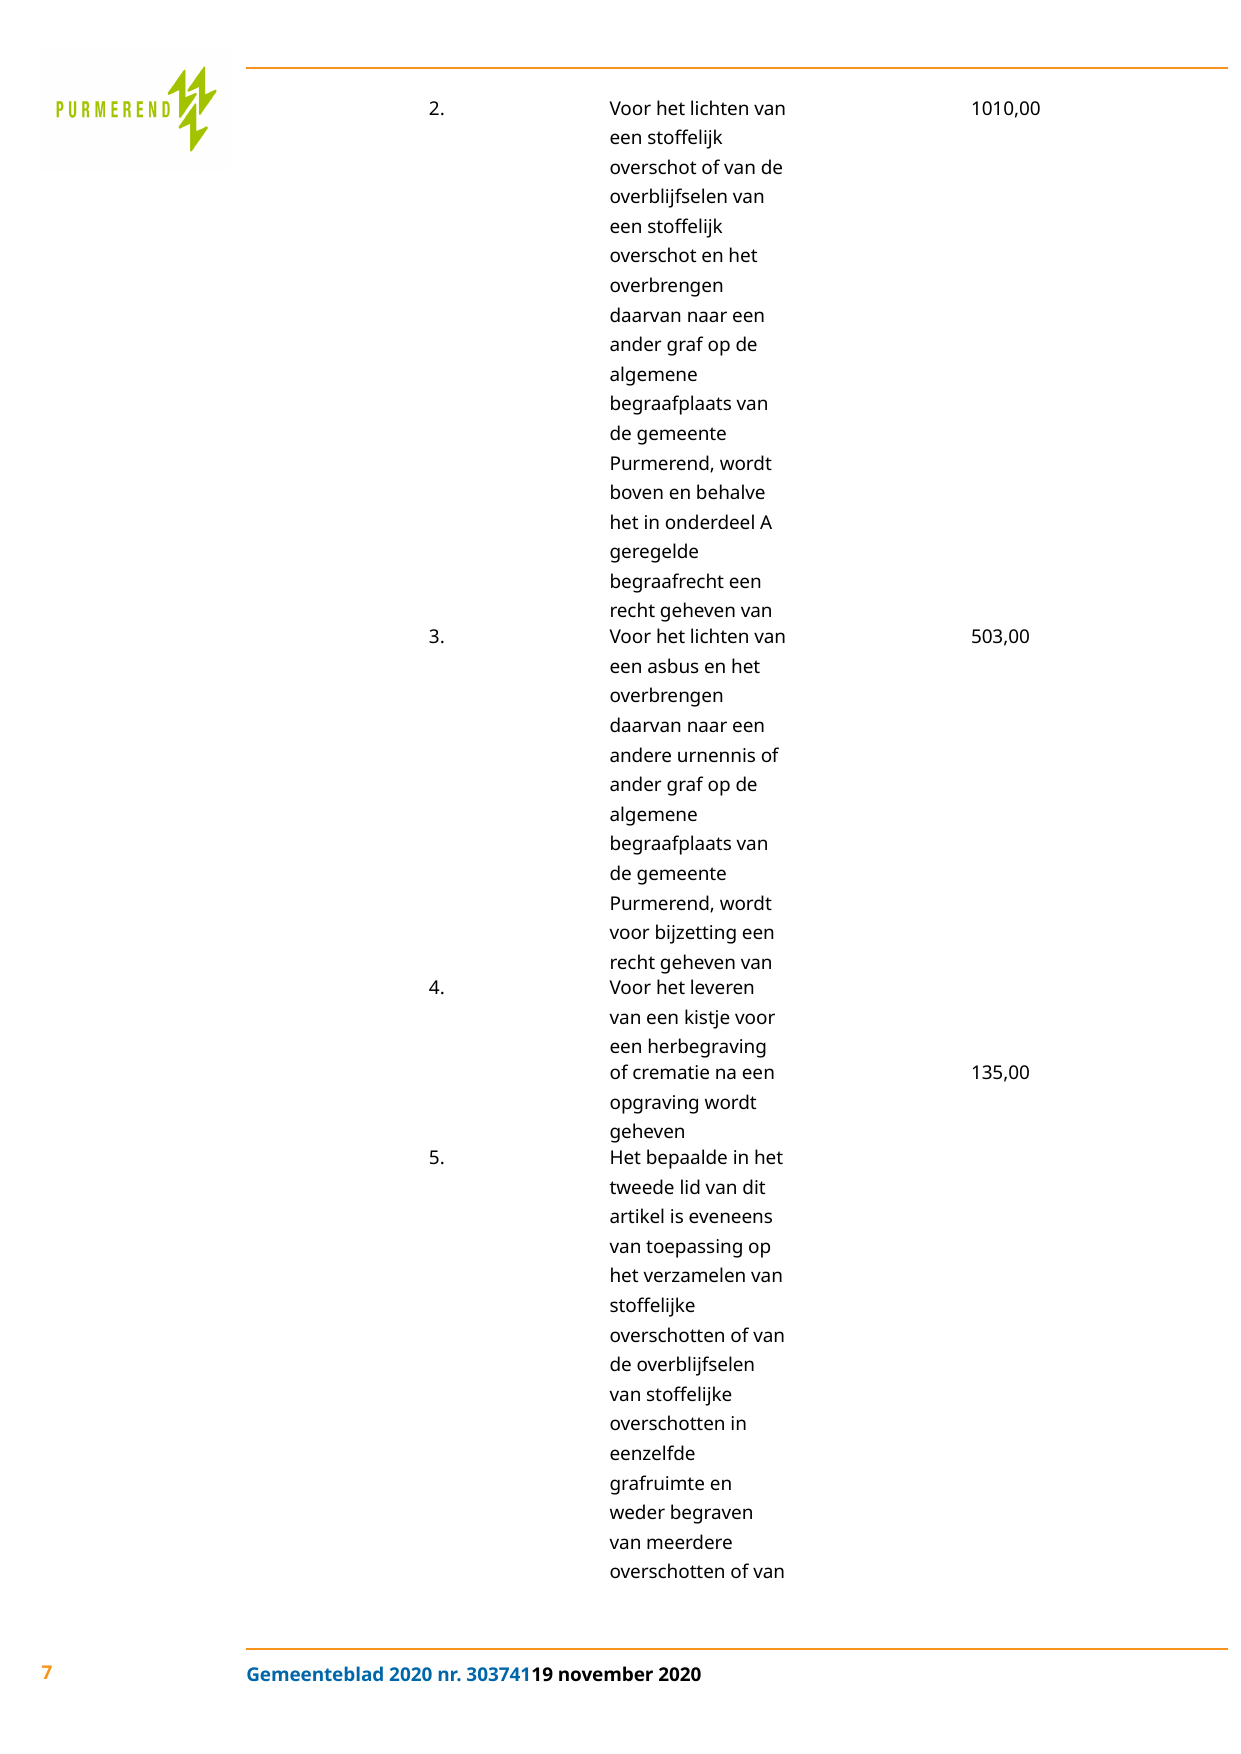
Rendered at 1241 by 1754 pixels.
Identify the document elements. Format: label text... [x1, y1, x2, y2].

table_cell 3. [429, 624, 609, 974]
table_cell [790, 975, 971, 1059]
table_cell [248, 95, 429, 623]
table_cell 503,00 [971, 624, 1152, 974]
table_cell [248, 1144, 429, 1584]
table_cell 135,00 [971, 1060, 1152, 1144]
table_cell [790, 624, 971, 974]
picture [41, 47, 231, 172]
table_cell [248, 624, 429, 974]
table_cell [248, 1060, 429, 1144]
table_cell 2. [429, 95, 609, 623]
table_cell 4. [429, 975, 609, 1059]
table_cell Het bepaalde in het tweede lid van dit artikel is eveneens van toepassing op het verzamelen van stoffelijke overschotten of van de overblijfselen van stoffelijke overschotten in eenzelfde grafruimte en weder begraven van meerdere overschotten of van [609, 1144, 790, 1584]
table_cell [248, 975, 429, 1059]
table_cell 5. [429, 1144, 609, 1584]
table_cell Voor het lichten van een stoffelijk overschot of van de overblijfselen van een stoffelijk overschot en het overbrengen daarvan naar een ander graf op de algemene begraafplaats van de gemeente Purmerend, wordt boven en behalve het in onderdeel A geregelde begraafrecht een recht geheven van [609, 95, 790, 623]
table_cell of crematie na een opgraving wordt geheven [609, 1060, 790, 1144]
table_cell Voor het leveren van een kistje voor een herbegraving [609, 975, 790, 1059]
table_cell [790, 95, 971, 623]
table_cell [429, 1060, 609, 1144]
table_cell 1010,00 [971, 95, 1152, 623]
table_cell [971, 975, 1152, 1059]
table_cell Voor het lichten van een asbus en het overbrengen daarvan naar een andere urnennis of ander graf op de algemene begraafplaats van de gemeente Purmerend, wordt voor bijzetting een recht geheven van [609, 624, 790, 974]
table_cell [790, 1144, 971, 1584]
table_cell [971, 1144, 1152, 1584]
table_cell [790, 1060, 971, 1144]
